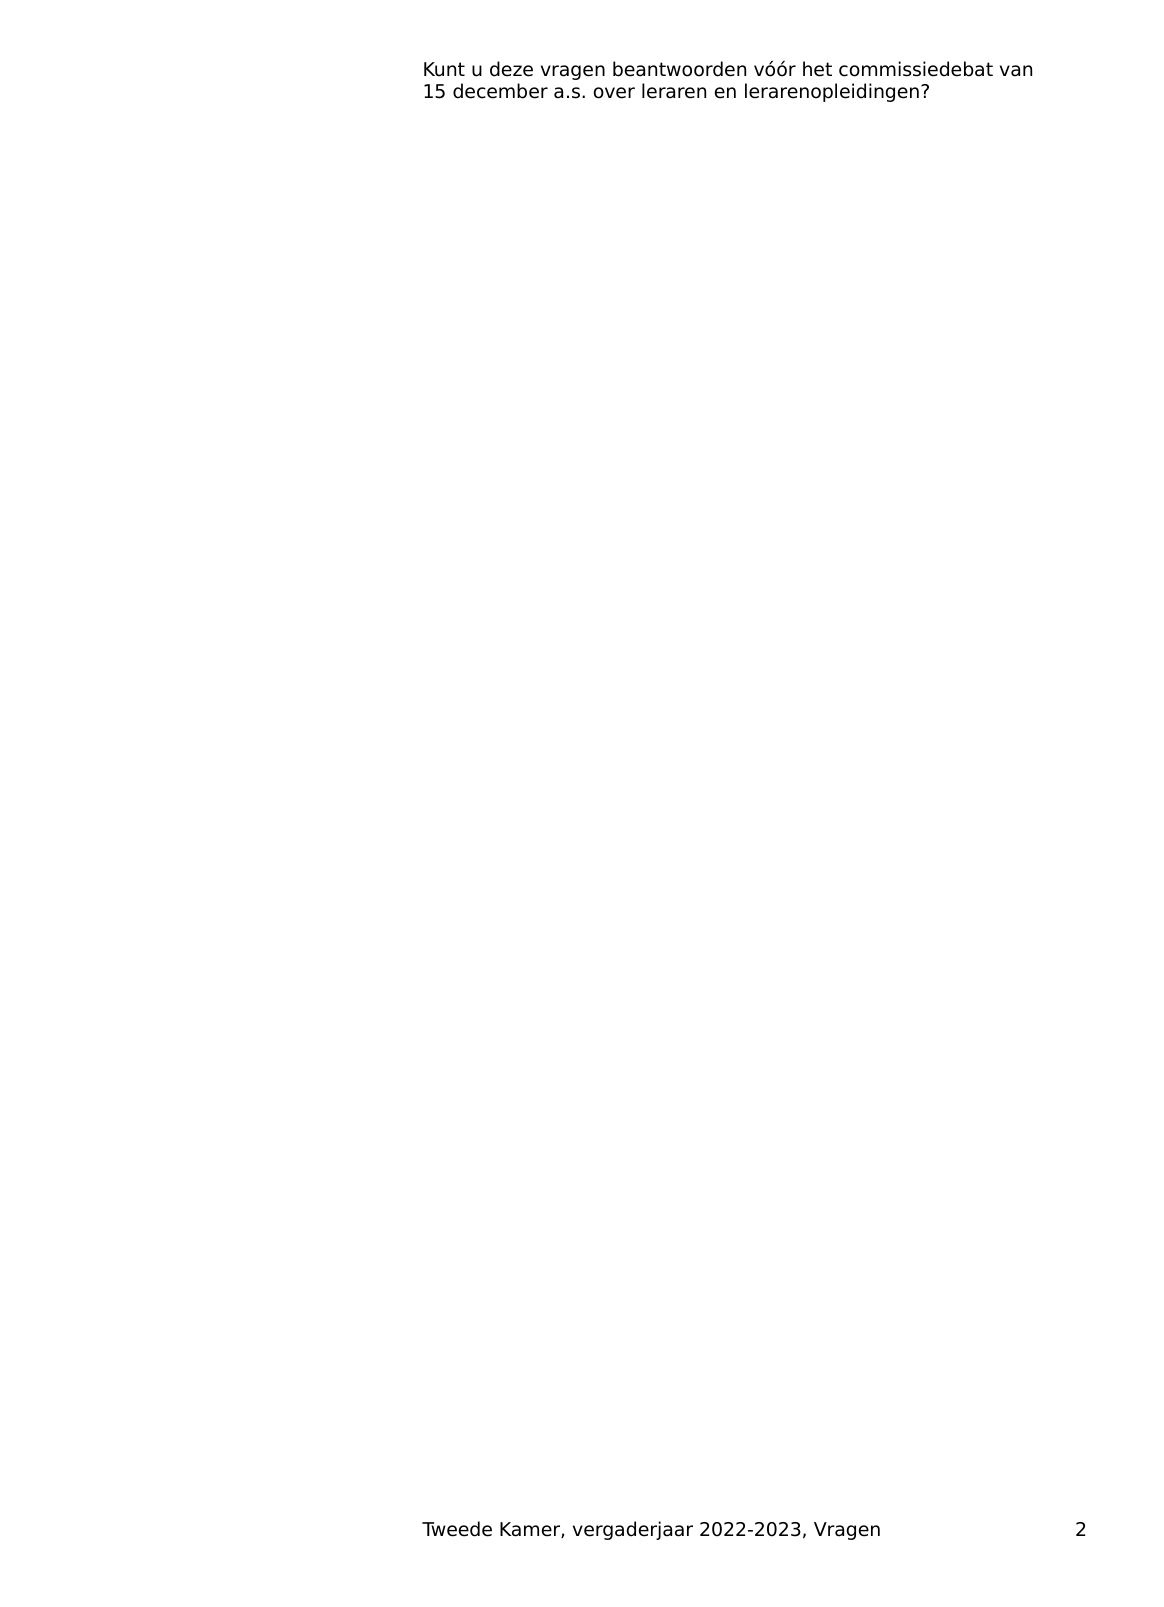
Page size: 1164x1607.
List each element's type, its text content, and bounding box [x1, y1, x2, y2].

text Kunt u deze vragen beantwoorden vóór het commissiedebat van 15 december a.s. over leraren en lerarenopleidingen? [422, 59, 1087, 103]
